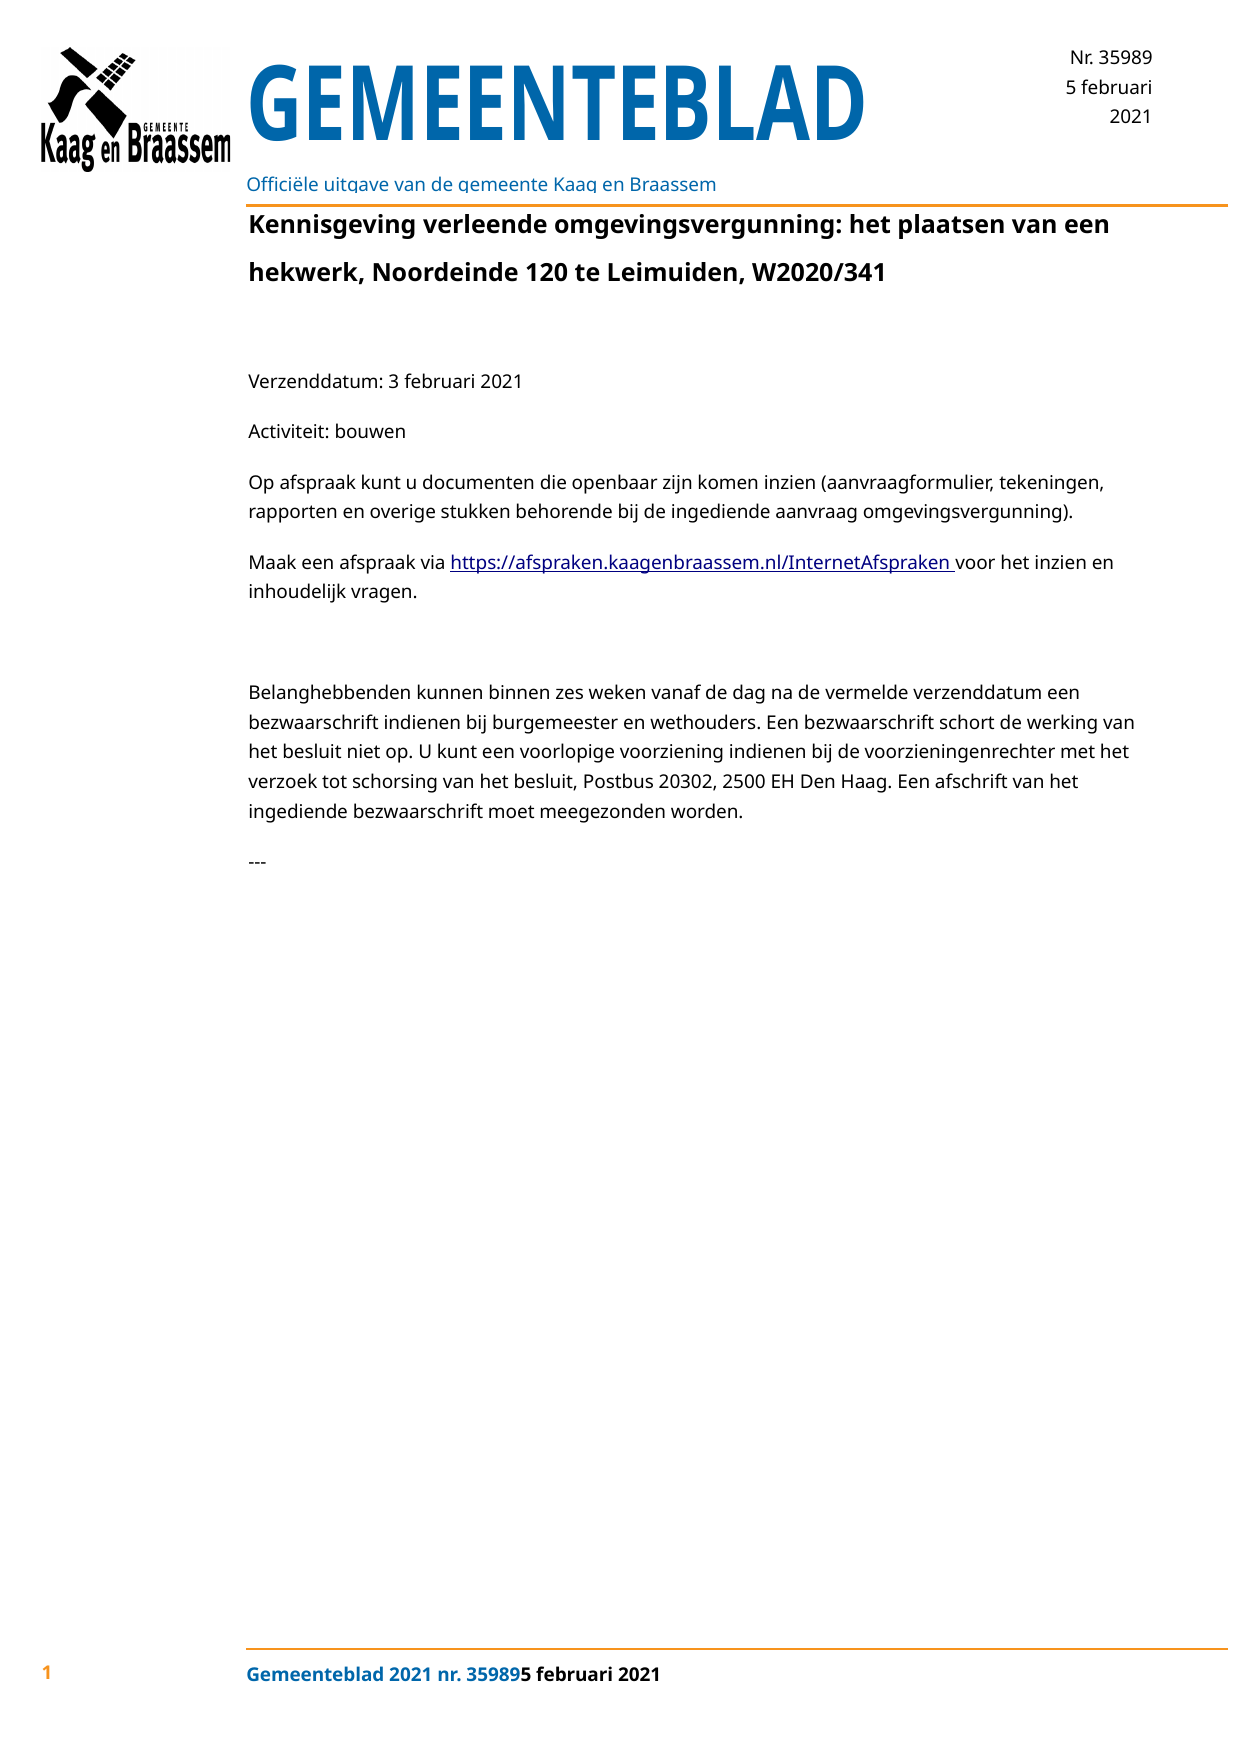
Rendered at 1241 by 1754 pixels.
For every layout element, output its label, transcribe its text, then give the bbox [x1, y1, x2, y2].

text Belanghebbenden kunnen binnen zes weken vanaf de dag na de vermelde verzenddatum een bezwaarschrift indienen bij burgemeester en wethouders. Een bezwaarschrift schort de werking van het besluit niet op. U kunt een voorlopige voorziening indienen bij de voorzieningenrechter met het verzoek tot schorsing van het besluit, Postbus 20302, 2500 EH Den Haag. Een afschrift van het ingediende bezwaarschrift moet meegezonden worden. [248, 679, 1152, 824]
text Activiteit: bouwen [248, 419, 1152, 444]
text Kennisgeving verleende omgevingsvergunning: het plaatsen van een hekwerk, Noordeinde 120 te Leimuiden, W2020/341 [248, 207, 1152, 288]
text --- [248, 848, 1152, 874]
text Op afspraak kunt u documenten die openbaar zijn komen inzien (aanvraagformulier, tekeningen, rapporten en overige stukken behorende bij de ingediende aanvraag omgevingsvergunning). [248, 469, 1152, 524]
text Maak een afspraak via https://afspraken.kaagenbraassem.nl/InternetAfspraken voor het inzien en inhoudelijk vragen. [248, 549, 1152, 604]
text Verzenddatum: 3 februari 2021 [248, 368, 1152, 394]
picture [41, 47, 231, 172]
